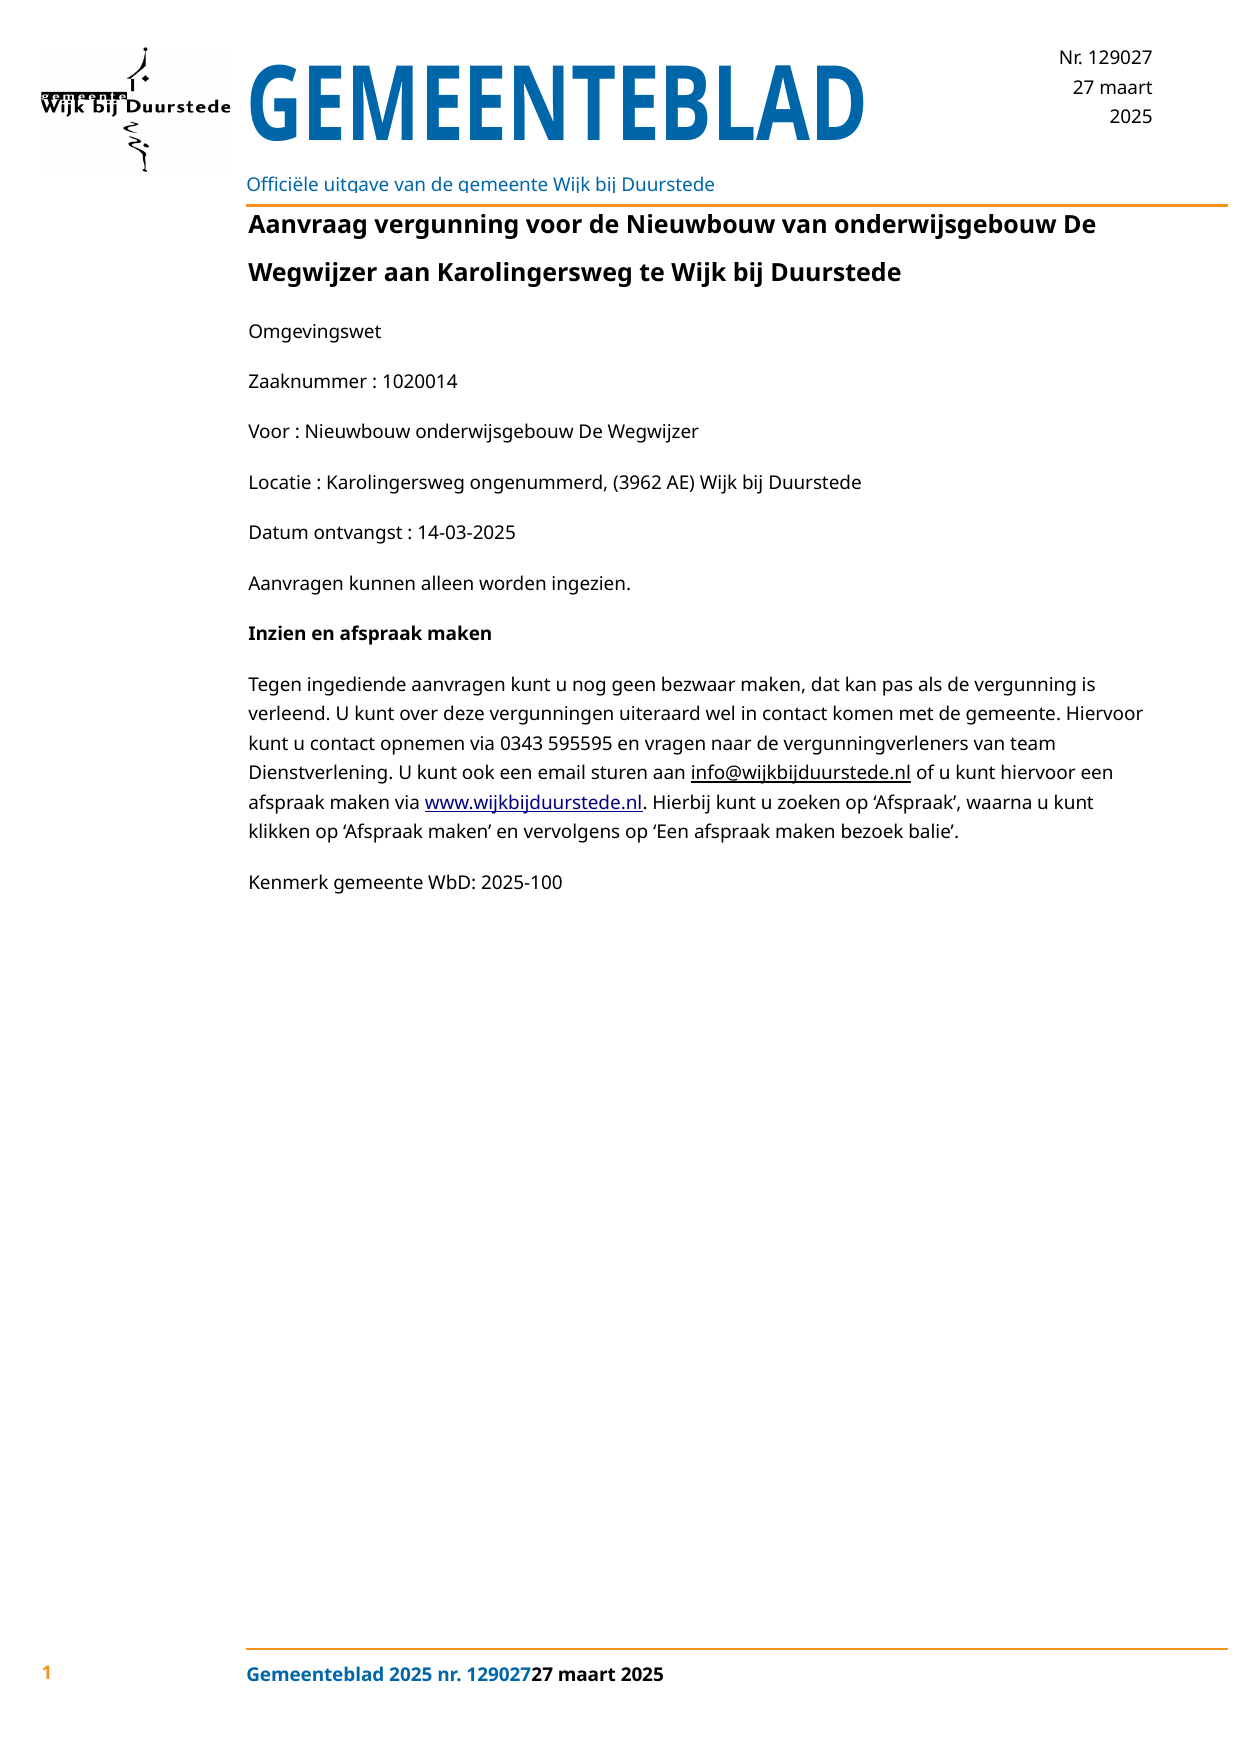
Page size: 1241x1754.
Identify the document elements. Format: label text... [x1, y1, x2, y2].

text Aanvragen kunnen alleen worden ingezien. [248, 570, 1152, 596]
text Tegen ingediende aanvragen kunt u nog geen bezwaar maken, dat kan pas als de vergunning is verleend. U kunt over deze vergunningen uiteraard wel in contact komen met de gemeente. Hiervoor kunt u contact opnemen via 0343 595595 en vragen naar de vergunningverleners van team Dienstverlening. U kunt ook een email sturen aan info@wijkbijduurstede.nl of u kunt hiervoor een afspraak maken via www.wijkbijduurstede.nl. Hierbij kunt u zoeken op ‘Afspraak’, waarna u kunt klikken op ‘Afspraak maken’ en vervolgens op ‘Een afspraak maken bezoek balie’. [248, 671, 1152, 844]
text Kenmerk gemeente WbD: 2025-100 [248, 869, 1152, 895]
text Datum ontvangst : 14-03-2025 [248, 519, 1152, 545]
text Inzien en afspraak maken [248, 620, 1152, 646]
text Aanvraag vergunning voor de Nieuwbouw van onderwijsgebouw De Wegwijzer aan Karolingersweg te Wijk bij Duurstede [248, 207, 1152, 288]
text Locatie : Karolingersweg ongenummerd, (3962 AE) Wijk bij Duurstede [248, 469, 1152, 495]
text Voor : Nieuwbouw onderwijsgebouw De Wegwijzer [248, 419, 1152, 444]
text Omgevingswet [248, 318, 1152, 344]
picture [41, 47, 231, 172]
text Zaaknummer : 1020014 [248, 368, 1152, 394]
